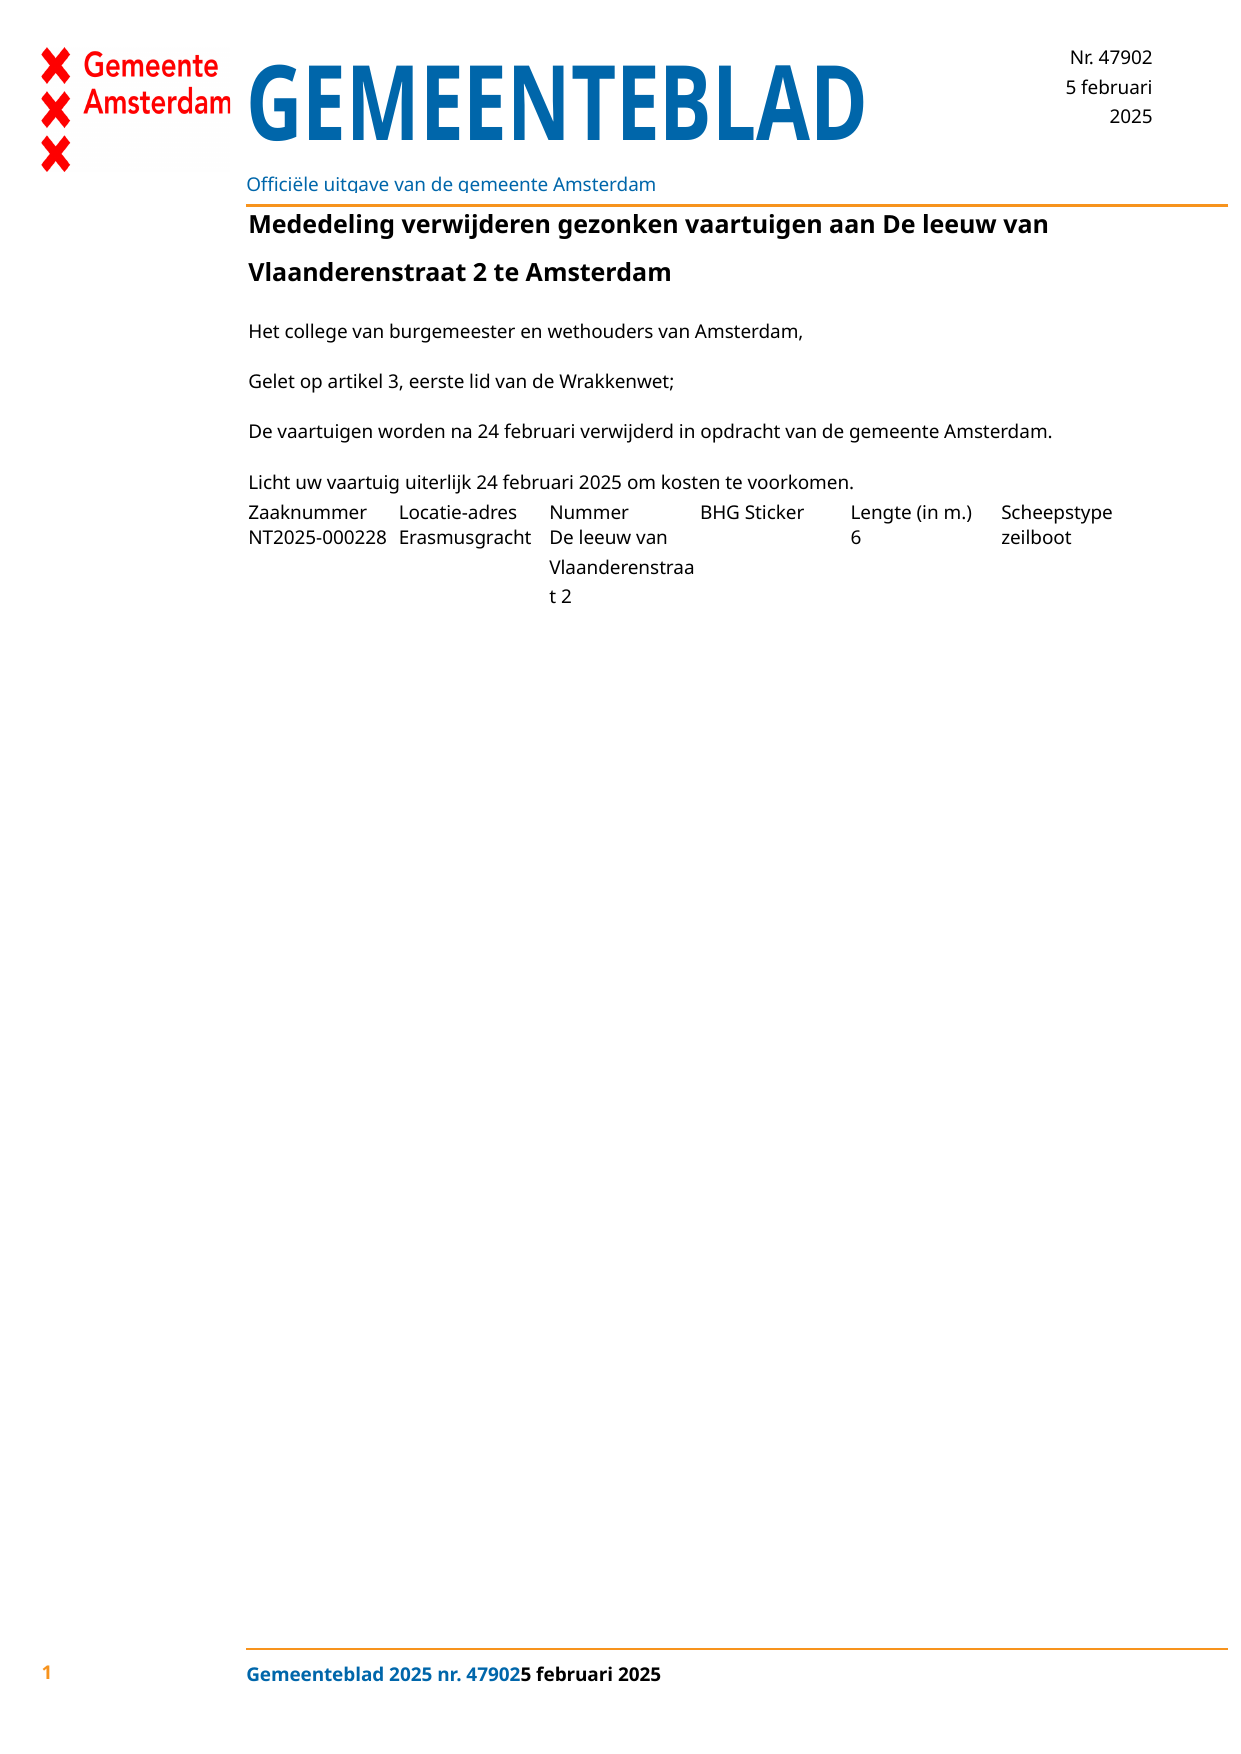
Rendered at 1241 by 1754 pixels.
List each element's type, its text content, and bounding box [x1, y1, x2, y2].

table_cell De leeuw van Vlaanderenstraat 2 [549, 525, 700, 609]
text De vaartuigen worden na 24 februari verwijderd in opdracht van de gemeente Amsterdam. [248, 419, 1152, 444]
table_cell NT2025-000228 [248, 525, 398, 609]
table_header BHG Sticker [700, 499, 850, 524]
table_cell Erasmusgracht [399, 525, 549, 609]
text Het college van burgemeester en wethouders van Amsterdam, [248, 318, 1152, 344]
table_header Zaaknummer [248, 499, 398, 524]
text Licht uw vaartuig uiterlijk 24 februari 2025 om kosten te voorkomen. [248, 469, 1152, 495]
table_header Lengte (in m.) [850, 499, 1001, 524]
table_header Locatie-adres [399, 499, 549, 524]
table_cell 6 [850, 525, 1001, 609]
table_cell [700, 525, 850, 609]
table_header Nummer [549, 499, 700, 524]
picture [41, 47, 231, 172]
text Mededeling verwijderen gezonken vaartuigen aan De leeuw van Vlaanderenstraat 2 te Amsterdam [248, 207, 1152, 288]
table_header Scheepstype [1001, 499, 1152, 524]
table_cell zeilboot [1001, 525, 1152, 609]
text Gelet op artikel 3, eerste lid van de Wrakkenwet; [248, 368, 1152, 394]
